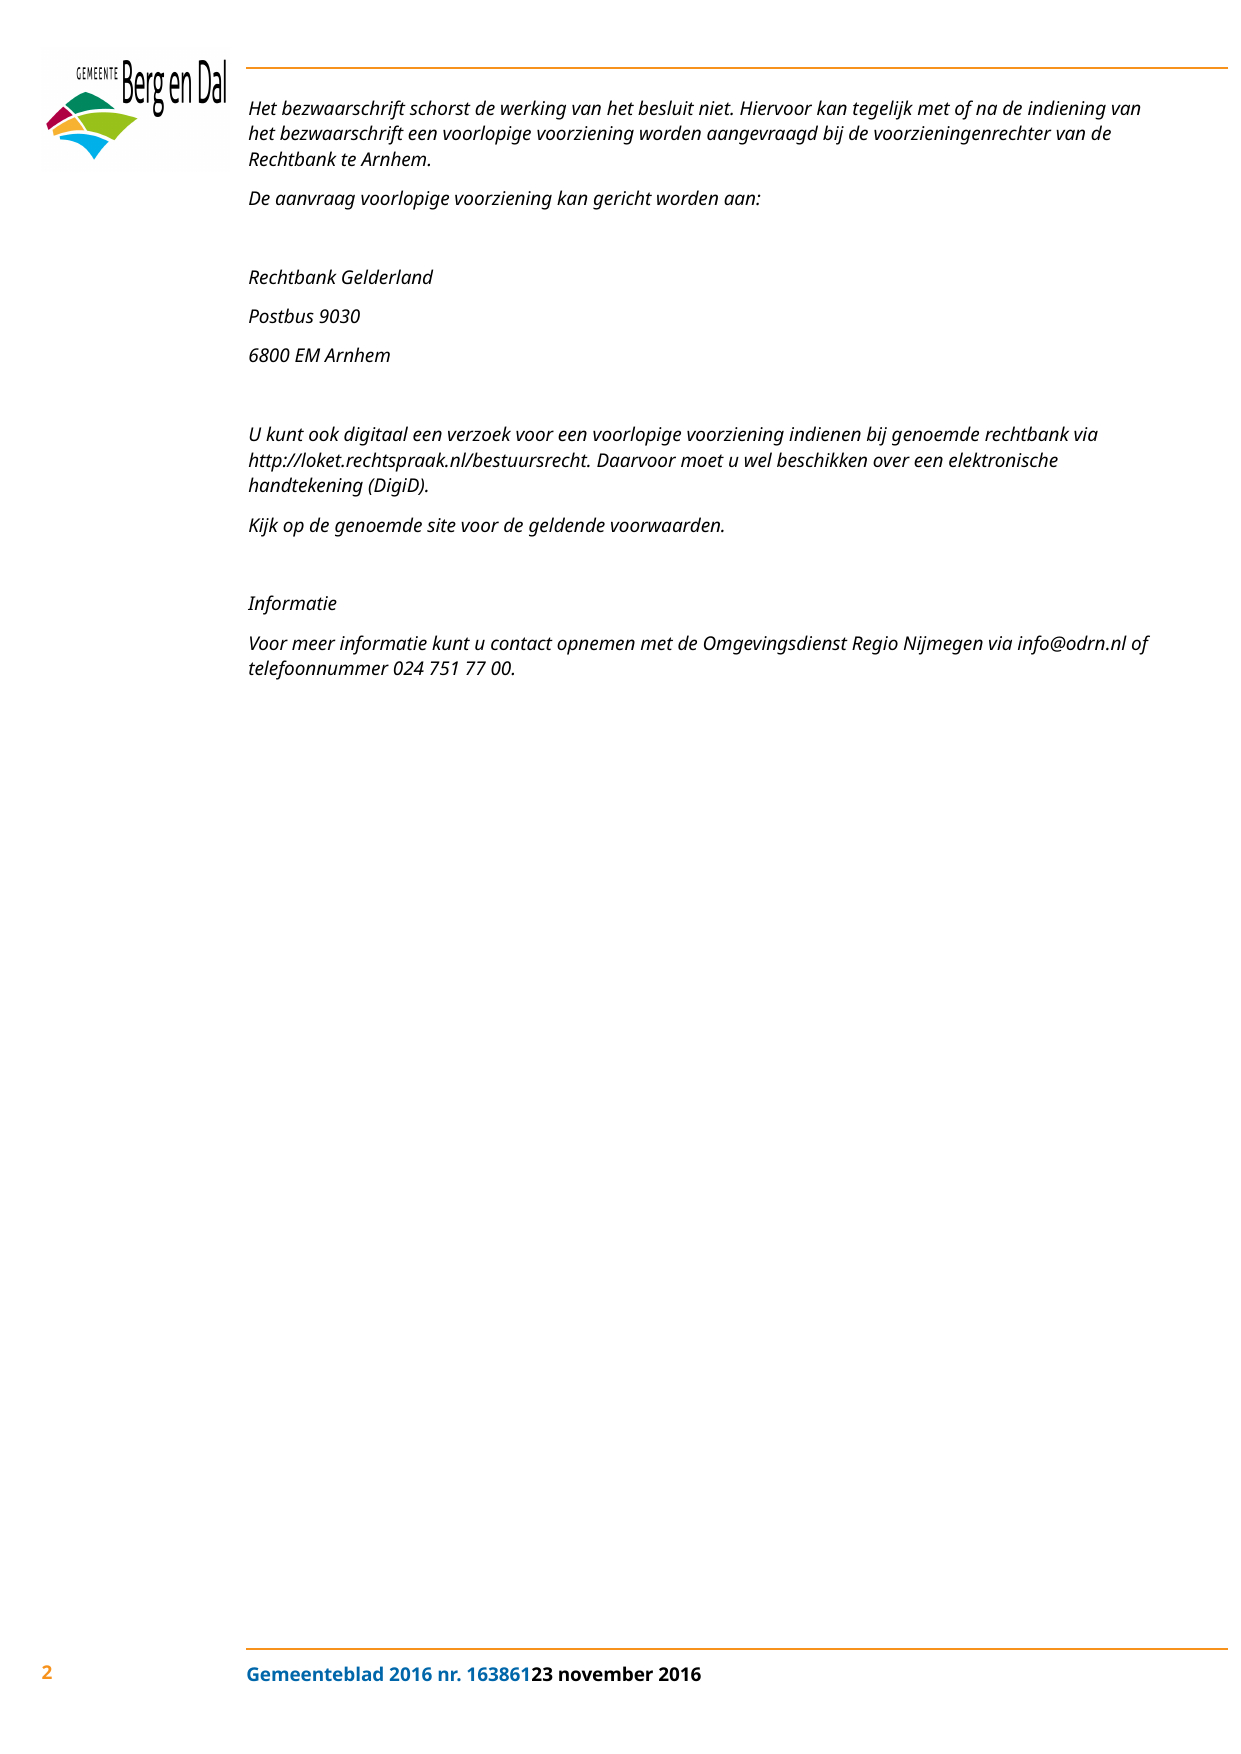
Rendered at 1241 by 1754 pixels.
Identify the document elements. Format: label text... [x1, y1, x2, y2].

picture [41, 47, 231, 172]
text Postbus 9030 [248, 303, 1152, 329]
text Kijk op de genoemde site voor de geldende voorwaarden. [248, 512, 1152, 538]
text Informatie [248, 590, 1152, 616]
text Het bezwaarschrift schorst de werking van het besluit niet. Hiervoor kan tegelijk met of na de indiening van het bezwaarschrift een voorlopige voorziening worden aangevraagd bij de voorzieningenrechter van de Rechtbank te Arnhem. [248, 95, 1152, 172]
text De aanvraag voorlopige voorziening kan gericht worden aan: [248, 186, 1152, 211]
text U kunt ook digitaal een verzoek voor een voorlopige voorziening indienen bij genoemde rechtbank via http://loket.rechtspraak.nl/bestuursrecht. Daarvoor moet u wel beschikken over een elektronische handtekening (DigiD). [248, 421, 1152, 498]
text Voor meer informatie kunt u contact opnemen met de Omgevingsdienst Regio Nijmegen via info@odrn.nl of telefoonnummer 024 751 77 00. [248, 630, 1152, 681]
text Rechtbank Gelderland [248, 264, 1152, 290]
text 6800 EM Arnhem [248, 343, 1152, 368]
